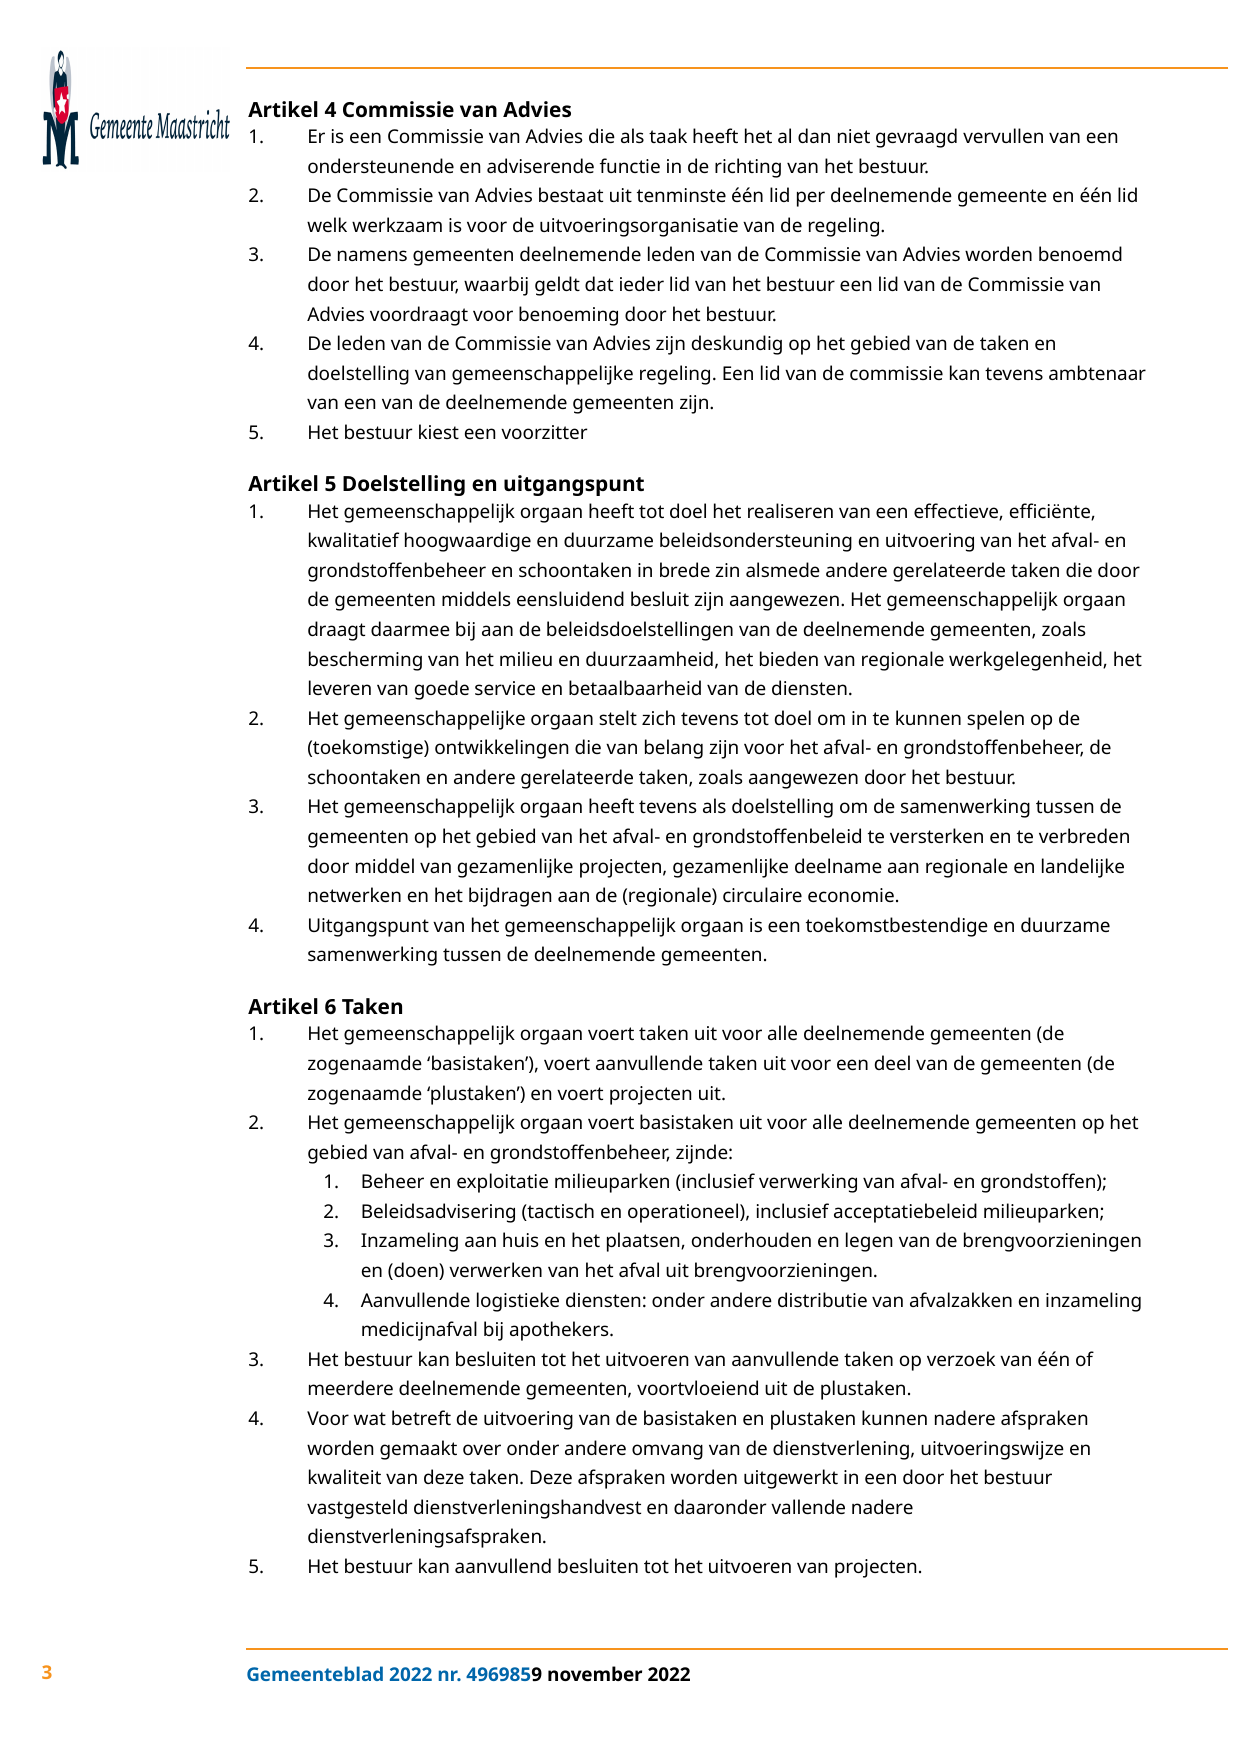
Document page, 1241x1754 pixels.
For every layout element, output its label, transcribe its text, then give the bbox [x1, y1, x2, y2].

list Beleidsadvisering (tactisch en operationeel), inclusief acceptatiebeleid milieuparken; [323, 1198, 1152, 1224]
list De Commissie van Advies bestaat uit tenminste één lid per deelnemende gemeente en één lid welk werkzaam is voor de uitvoeringsorganisatie van de regeling. [248, 182, 1152, 238]
list De leden van de Commissie van Advies zijn deskundig op het gebied van de taken en doelstelling van gemeenschappelijke regeling. Een lid van de commissie kan tevens ambtenaar van een van de deelnemende gemeenten zijn. [248, 330, 1152, 415]
list Het gemeenschappelijk orgaan voert taken uit voor alle deelnemende gemeenten (de zogenaamde ‘basistaken’), voert aanvullende taken uit voor een deel van de gemeenten (de zogenaamde ‘plustaken’) en voert projecten uit. [248, 1021, 1152, 1105]
list Het gemeenschappelijk orgaan heeft tevens als doelstelling om de samenwerking tussen de gemeenten op het gebied van het afval- en grondstoffenbeleid te versterken en te verbreden door middel van gezamenlijke projecten, gezamenlijke deelname aan regionale en landelijke netwerken en het bijdragen aan de (regionale) circulaire economie. [248, 794, 1152, 908]
list Beheer en exploitatie milieuparken (inclusief verwerking van afval- en grondstoffen); [323, 1168, 1152, 1194]
list Het bestuur kan aanvullend besluiten tot het uitvoeren van projecten. [248, 1553, 1152, 1579]
list Het gemeenschappelijk orgaan heeft tot doel het realiseren van een effectieve, efficiënte, kwalitatief hoogwaardige en duurzame beleidsondersteuning en uitvoering van het afval- en grondstoffenbeheer en schoontaken in brede zin alsmede andere gerelateerde taken die door de gemeenten middels eensluidend besluit zijn aangewezen. Het gemeenschappelijk orgaan draagt daarmee bij aan de beleidsdoelstellingen van de deelnemende gemeenten, zoals bescherming van het milieu en duurzaamheid, het bieden van regionale werkgelegenheid, het leveren van goede service en betaalbaarheid van de diensten. [248, 498, 1152, 701]
list Aanvullende logistieke diensten: onder andere distributie van afvalzakken en inzameling medicijnafval bij apothekers. [323, 1287, 1152, 1342]
list Inzameling aan huis en het plaatsen, onderhouden en legen van de brengvoorzieningen en (doen) verwerken van het afval uit brengvoorzieningen. [323, 1228, 1152, 1283]
list Uitgangspunt van het gemeenschappelijk orgaan is een toekomstbestendige en duurzame samenwerking tussen de deelnemende gemeenten. [248, 912, 1152, 967]
list Het gemeenschappelijke orgaan stelt zich tevens tot doel om in te kunnen spelen op de (toekomstige) ontwikkelingen die van belang zijn voor het afval- en grondstoffenbeheer, de schoontaken en andere gerelateerde taken, zoals aangewezen door het bestuur. [248, 705, 1152, 790]
picture [41, 47, 231, 172]
text Artikel 4 Commissie van Advies [248, 95, 1152, 123]
text Artikel 5 Doelstelling en uitgangspunt [248, 469, 1152, 498]
text Artikel 6 Taken [248, 992, 1152, 1021]
list Voor wat betreft de uitvoering van de basistaken en plustaken kunnen nadere afspraken worden gemaakt over onder andere omvang van de dienstverlening, uitvoeringswijze en kwaliteit van deze taken. Deze afspraken worden uitgewerkt in een door het bestuur vastgesteld dienstverleningshandvest en daaronder vallende nadere dienstverleningsafspraken. [248, 1405, 1152, 1549]
list De namens gemeenten deelnemende leden van de Commissie van Advies worden benoemd door het bestuur, waarbij geldt dat ieder lid van het bestuur een lid van de Commissie van Advies voordraagt voor benoeming door het bestuur. [248, 242, 1152, 326]
list Het bestuur kan besluiten tot het uitvoeren van aanvullende taken op verzoek van één of meerdere deelnemende gemeenten, voortvloeiend uit de plustaken. [248, 1346, 1152, 1401]
list Er is een Commissie van Advies die als taak heeft het al dan niet gevraagd vervullen van een ondersteunende en adviserende functie in de richting van het bestuur. [248, 123, 1152, 178]
list Het gemeenschappelijk orgaan voert basistaken uit voor alle deelnemende gemeenten op het gebied van afval- en grondstoffenbeheer, zijnde: [248, 1109, 1152, 1164]
list Het bestuur kiest een voorzitter [248, 419, 1152, 445]
